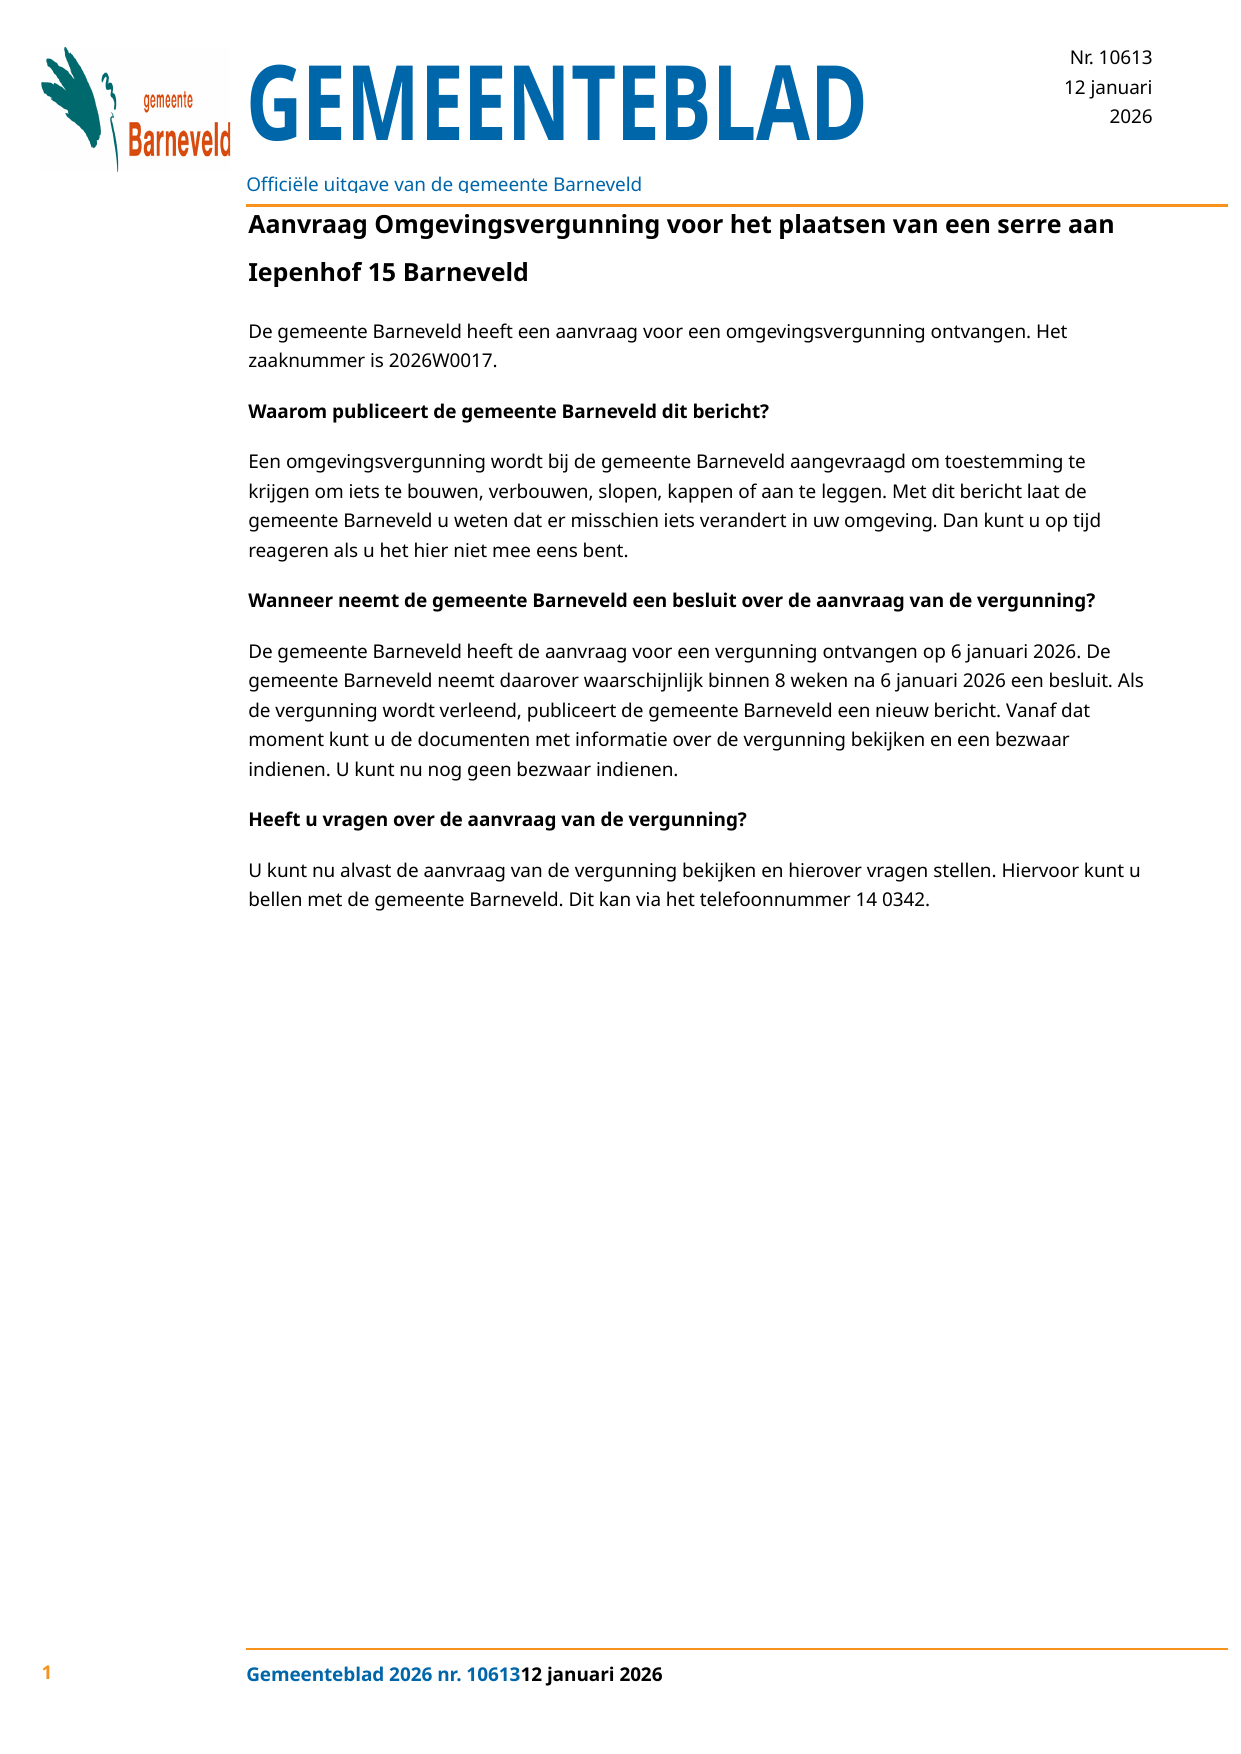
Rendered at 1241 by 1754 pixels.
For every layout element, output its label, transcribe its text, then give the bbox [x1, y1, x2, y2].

text Waarom publiceert de gemeente Barneveld dit bericht? [248, 398, 1152, 424]
picture [41, 47, 231, 172]
text Een omgevingsvergunning wordt bij de gemeente Barneveld aangevraagd om toestemming te krijgen om iets te bouwen, verbouwen, slopen, kappen of aan te leggen. Met dit bericht laat de gemeente Barneveld u weten dat er misschien iets verandert in uw omgeving. Dan kunt u op tijd reageren als u het hier niet mee eens bent. [248, 448, 1152, 563]
text Aanvraag Omgevingsvergunning voor het plaatsen van een serre aan Iepenhof 15 Barneveld [248, 207, 1152, 288]
text Heeft u vragen over de aanvraag van de vergunning? [248, 807, 1152, 832]
text De gemeente Barneveld heeft de aanvraag voor een vergunning ontvangen op 6 januari 2026. De gemeente Barneveld neemt daarover waarschijnlijk binnen 8 weken na 6 januari 2026 een besluit. Als de vergunning wordt verleend, publiceert de gemeente Barneveld een nieuw bericht. Vanaf dat moment kunt u de documenten met informatie over de vergunning bekijken en een bezwaar indienen. U kunt nu nog geen bezwaar indienen. [248, 638, 1152, 782]
text Wanneer neemt de gemeente Barneveld een besluit over de aanvraag van de vergunning? [248, 587, 1152, 613]
text U kunt nu alvast de aanvraag van de vergunning bekijken en hierover vragen stellen. Hiervoor kunt u bellen met de gemeente Barneveld. Dit kan via het telefoonnummer 14 0342. [248, 857, 1152, 912]
text De gemeente Barneveld heeft een aanvraag voor een omgevingsvergunning ontvangen. Het zaaknummer is 2026W0017. [248, 318, 1152, 373]
